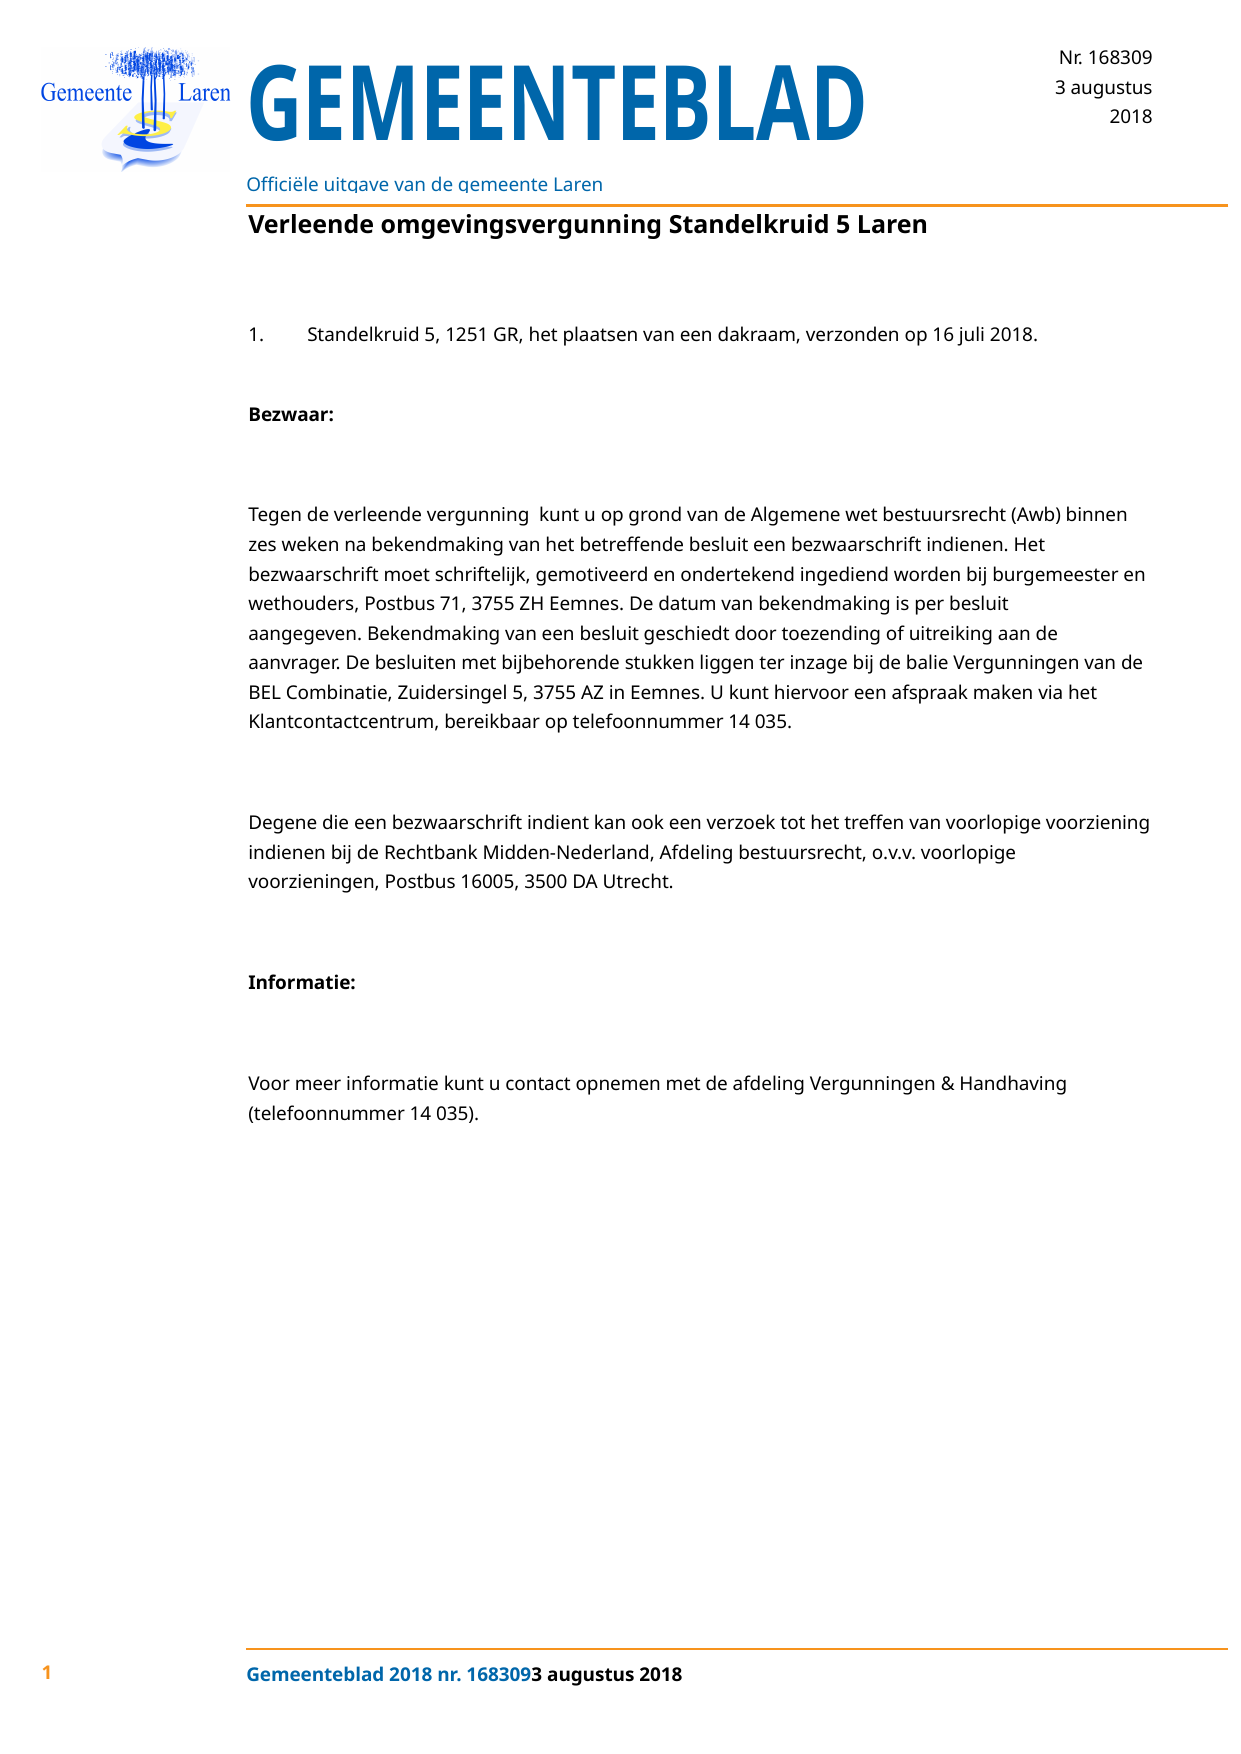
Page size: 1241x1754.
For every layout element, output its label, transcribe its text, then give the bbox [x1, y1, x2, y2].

text Bezwaar: [248, 401, 1152, 426]
picture [41, 47, 231, 172]
list Standelkruid 5, 1251 GR, het plaatsen van een dakraam, verzonden op 16 juli 2018. [248, 321, 1152, 346]
text Tegen de verleende vergunning kunt u op grond van de Algemene wet bestuursrecht (Awb) binnen zes weken na bekendmaking van het betreffende besluit een bezwaarschrift indienen. Het bezwaarschrift moet schriftelijk, gemotiveerd en ondertekend ingediend worden bij burgemeester en wethouders, Postbus 71, 3755 ZH Eemnes. De datum van bekendmaking is per besluit aangegeven. Bekendmaking van een besluit geschiedt door toezending of uitreiking aan de aanvrager. De besluiten met bijbehorende stukken liggen ter inzage bij de balie Vergunningen van de BEL Combinatie, Zuidersingel 5, 3755 AZ in Eemnes. U kunt hiervoor een afspraak maken via het Klantcontactcentrum, bereikbaar op telefoonnummer 14 035. [248, 502, 1152, 734]
text Informatie: [248, 969, 1152, 995]
text Degene die een bezwaarschrift indient kan ook een verzoek tot het treffen van voorlopige voorziening indienen bij de Rechtbank Midden-Nederland, Afdeling bestuursrecht, o.v.v. voorlopige voorzieningen, Postbus 16005, 3500 DA Utrecht. [248, 809, 1152, 894]
text Verleende omgevingsvergunning Standelkruid 5 Laren [248, 207, 1152, 241]
text Voor meer informatie kunt u contact opnemen met de afdeling Vergunningen & Handhaving (telefoonnummer 14 035). [248, 1070, 1152, 1126]
